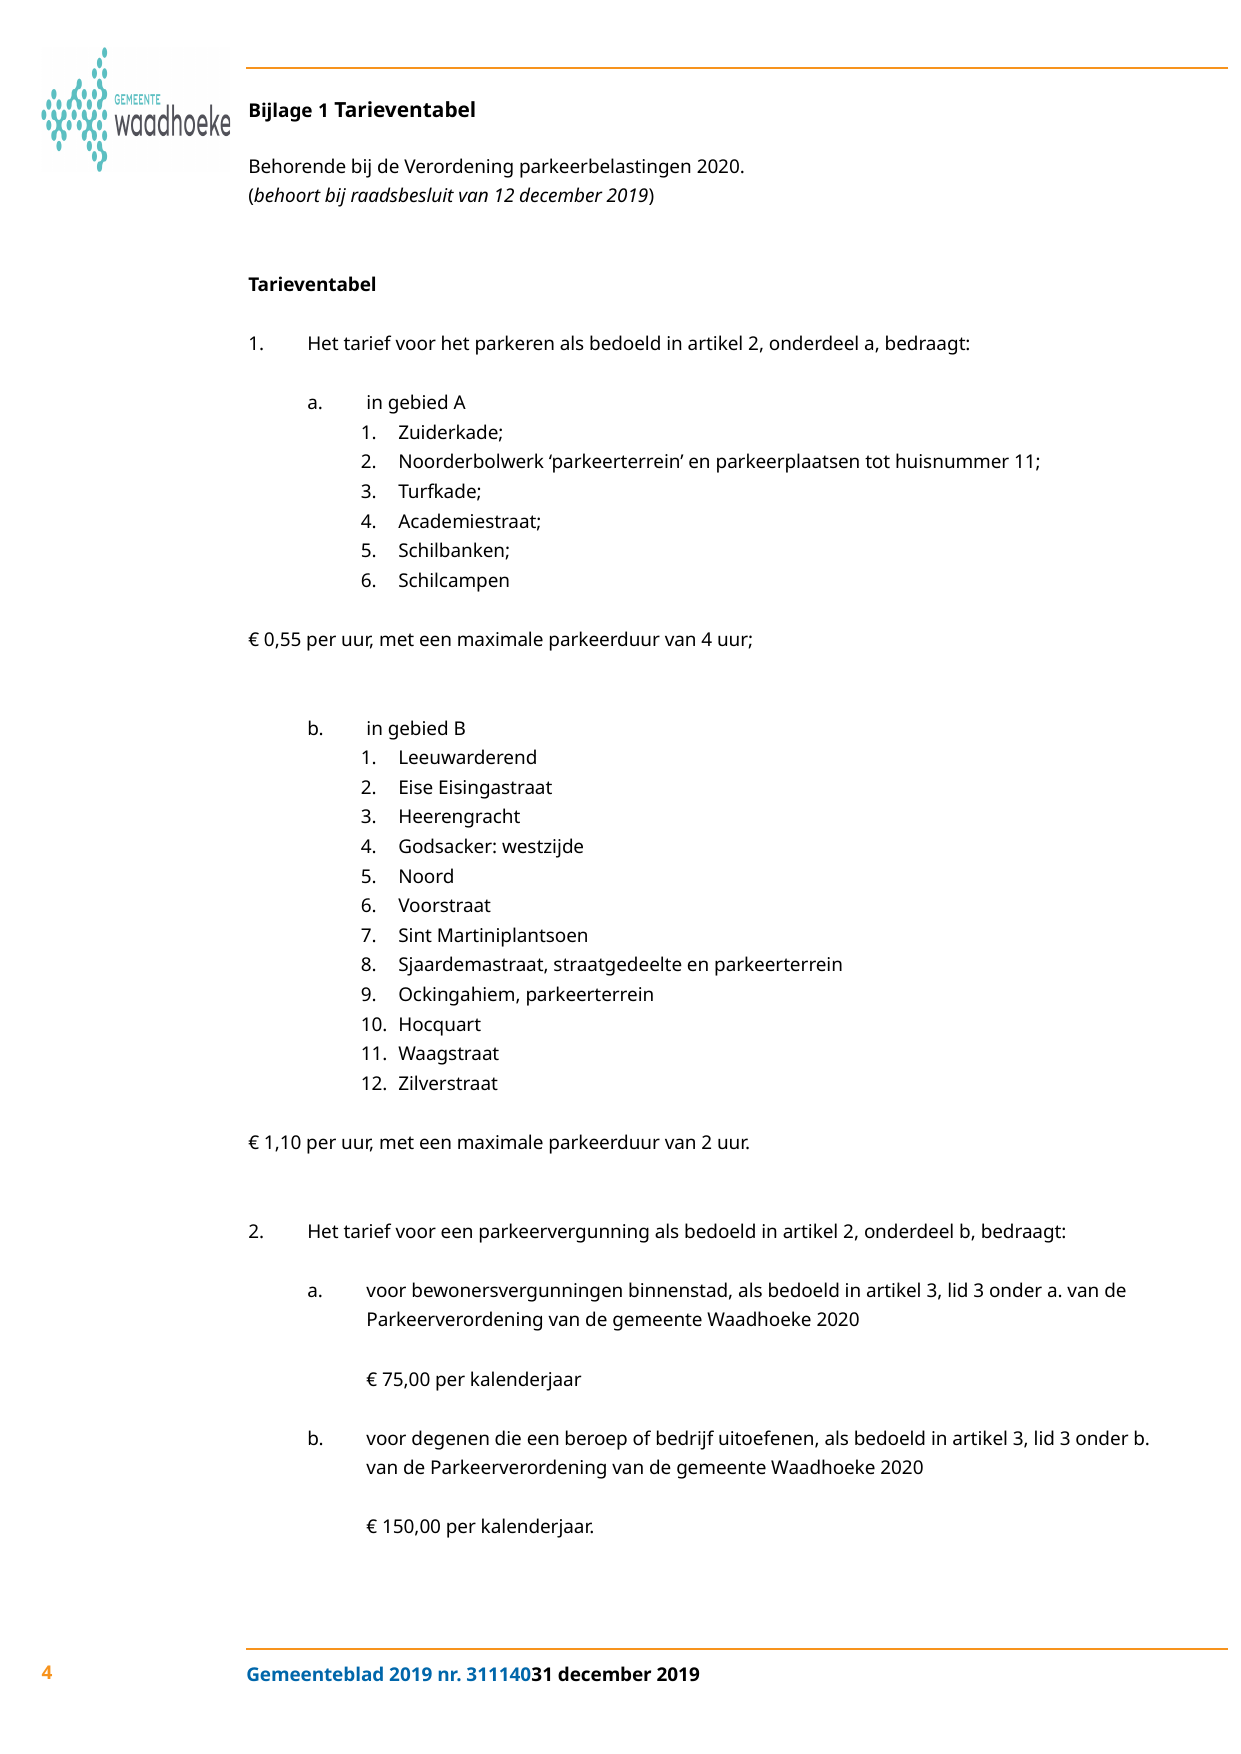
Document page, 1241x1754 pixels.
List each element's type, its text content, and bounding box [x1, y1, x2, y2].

list Schilbanken; [361, 537, 1152, 563]
list Noorderbolwerk ‘parkeerterrein’ en parkeerplaatsen tot huisnummer 11; [361, 449, 1152, 474]
list Godsacker: westzijde [361, 833, 1152, 859]
list Hocquart [361, 1011, 1152, 1037]
text Bijlage 1 Tarieventabel [248, 95, 1152, 123]
list Ockingahiem, parkeerterrein [361, 981, 1152, 1007]
list Turfkade; [361, 478, 1152, 504]
list Eise Eisingastraat [361, 774, 1152, 800]
text € 1,10 per uur, met een maximale parkeerduur van 2 uur. [248, 1129, 1152, 1155]
text (behoort bij raadsbesluit van 12 december 2019) [248, 182, 1152, 208]
text Tarieventabel [248, 271, 1152, 297]
list Sjaardemastraat, straatgedeelte en parkeerterrein [361, 952, 1152, 977]
list Waagstraat [361, 1040, 1152, 1066]
text Behorende bij de Verordening parkeerbelastingen 2020. [248, 153, 1152, 179]
list Het tarief voor het parkeren als bedoeld in artikel 2, onderdeel a, bedraagt: [248, 330, 1152, 356]
list in gebied B [307, 715, 1152, 741]
list € 150,00 per kalenderjaar. [307, 1514, 1152, 1539]
list in gebied A [307, 389, 1152, 415]
list voor degenen die een beroep of bedrijf uitoefenen, als bedoeld in artikel 3, lid 3 onder b. van de Parkeerverordening van de gemeente Waadhoeke 2020 [307, 1425, 1152, 1480]
list Academiestraat; [361, 508, 1152, 534]
text € 0,55 per uur, met een maximale parkeerduur van 4 uur; [248, 626, 1152, 652]
list voor bewonersvergunningen binnenstad, als bedoeld in artikel 3, lid 3 onder a. van de Parkeerverordening van de gemeente Waadhoeke 2020 [307, 1277, 1152, 1332]
list Noord [361, 863, 1152, 889]
list € 75,00 per kalenderjaar [307, 1366, 1152, 1392]
list Zilverstraat [361, 1070, 1152, 1096]
picture [41, 47, 231, 172]
list Sint Martiniplantsoen [361, 922, 1152, 948]
list Schilcampen [361, 567, 1152, 593]
list Voorstraat [361, 892, 1152, 918]
list Leeuwarderend [361, 744, 1152, 770]
list Het tarief voor een parkeervergunning als bedoeld in artikel 2, onderdeel b, bedraagt: [248, 1218, 1152, 1244]
list Zuiderkade; [361, 419, 1152, 445]
list Heerengracht [361, 804, 1152, 829]
